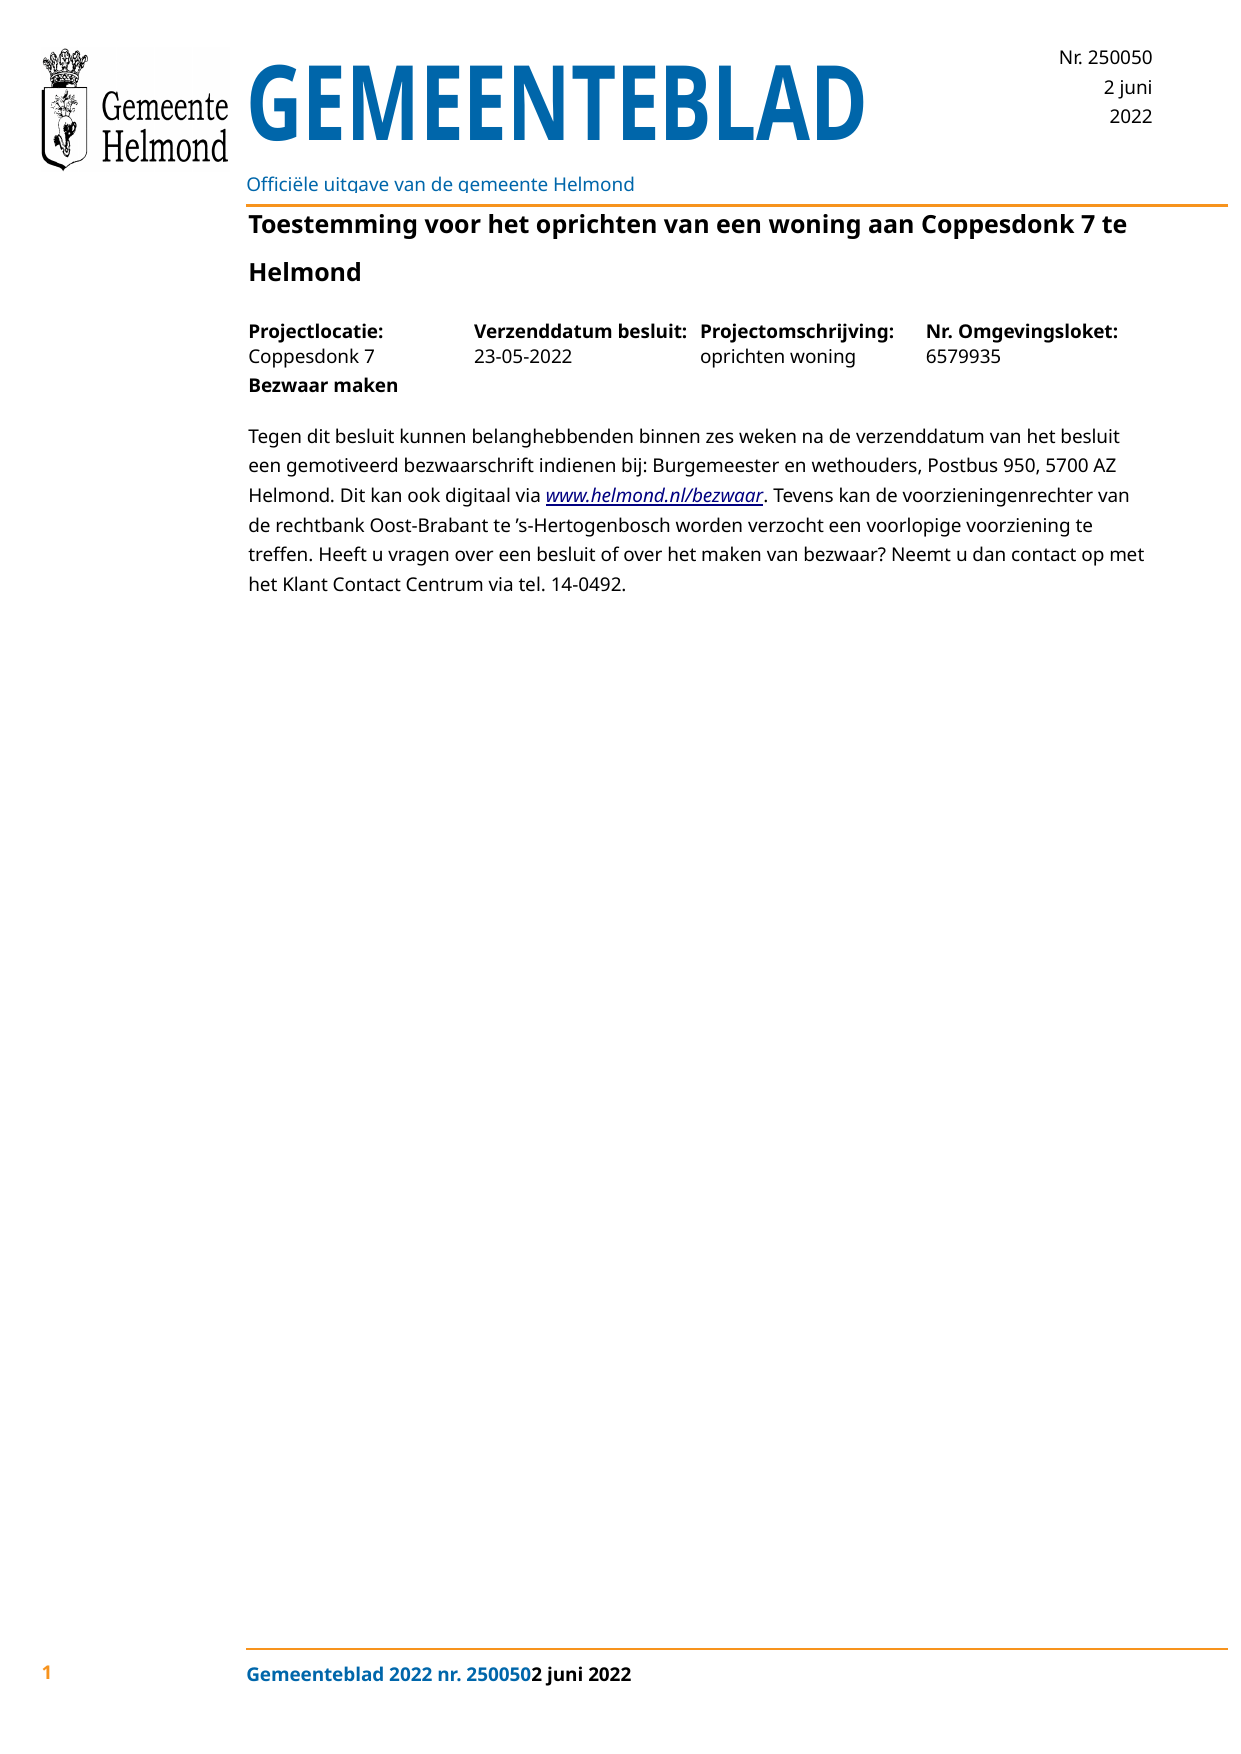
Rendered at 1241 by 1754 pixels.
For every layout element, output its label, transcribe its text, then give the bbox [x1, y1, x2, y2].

table_header Projectomschrijving: [700, 318, 926, 344]
table_header Nr. Omgevingsloket: [926, 318, 1152, 344]
text Tegen dit besluit kunnen belanghebbenden binnen zes weken na de verzenddatum van het besluit een gemotiveerd bezwaarschrift indienen bij: Burgemeester en wethouders, Postbus 950, 5700 AZ Helmond. Dit kan ook digitaal via www.helmond.nl/bezwaar. Tevens kan de voorzieningenrechter van de rechtbank Oost-Brabant te ’s-Hertogenbosch worden verzocht een voorlopige voorziening te treffen. Heeft u vragen over een besluit of over het maken van bezwaar? Neemt u dan contact op met het Klant Contact Centrum via tel. 14-0492. [248, 423, 1152, 597]
table_cell oprichten woning [700, 344, 926, 369]
table_header Verzenddatum besluit: [474, 318, 700, 344]
table_header Projectlocatie: [248, 318, 474, 344]
text Bezwaar maken [248, 373, 1152, 398]
table_cell Coppesdonk 7 [248, 344, 474, 369]
table_cell 23-05-2022 [474, 344, 700, 369]
picture [41, 47, 231, 172]
text Toestemming voor het oprichten van een woning aan Coppesdonk 7 te Helmond [248, 207, 1152, 288]
table_cell 6579935 [926, 344, 1152, 369]
